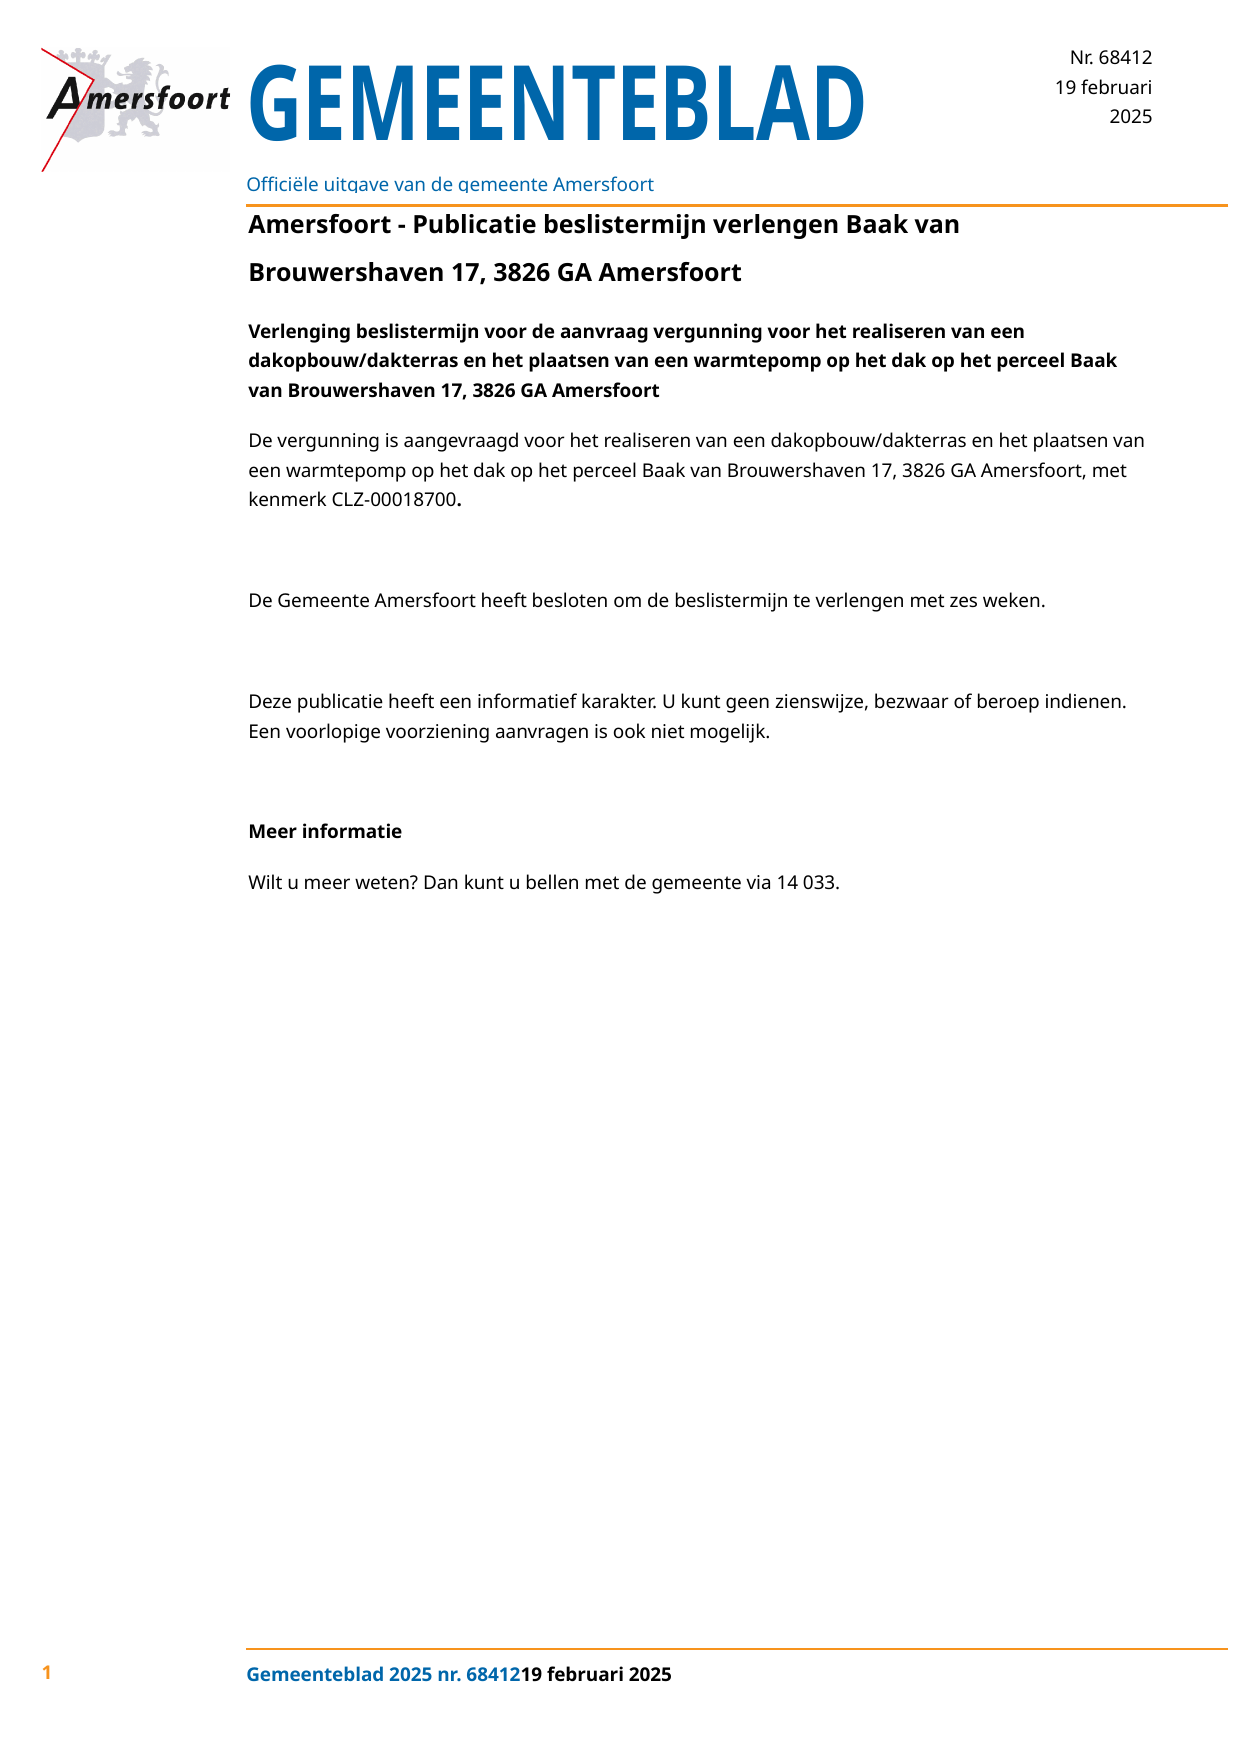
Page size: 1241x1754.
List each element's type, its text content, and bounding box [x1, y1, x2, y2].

text Verlenging beslistermijn voor de aanvraag vergunning voor het realiseren van een dakopbouw/dakterras en het plaatsen van een warmtepomp op het dak op het perceel Baak van Brouwershaven 17, 3826 GA Amersfoort [248, 318, 1152, 403]
text Meer informatie [248, 819, 1152, 844]
picture [41, 47, 231, 172]
text Amersfoort - Publicatie beslistermijn verlengen Baak van Brouwershaven 17, 3826 GA Amersfoort [248, 207, 1152, 288]
text De Gemeente Amersfoort heeft besloten om de beslistermijn te verlengen met zes weken. [248, 587, 1152, 613]
text Wilt u meer weten? Dan kunt u bellen met de gemeente via 14 033. [248, 869, 1152, 895]
text Deze publicatie heeft een informatief karakter. U kunt geen zienswijze, bezwaar of beroep indienen. Een voorlopige voorziening aanvragen is ook niet mogelijk. [248, 688, 1152, 744]
text De vergunning is aangevraagd voor het realiseren van een dakopbouw/dakterras en het plaatsen van een warmtepomp op het dak op het perceel Baak van Brouwershaven 17, 3826 GA Amersfoort, met kenmerk CLZ-00018700. [248, 427, 1152, 512]
